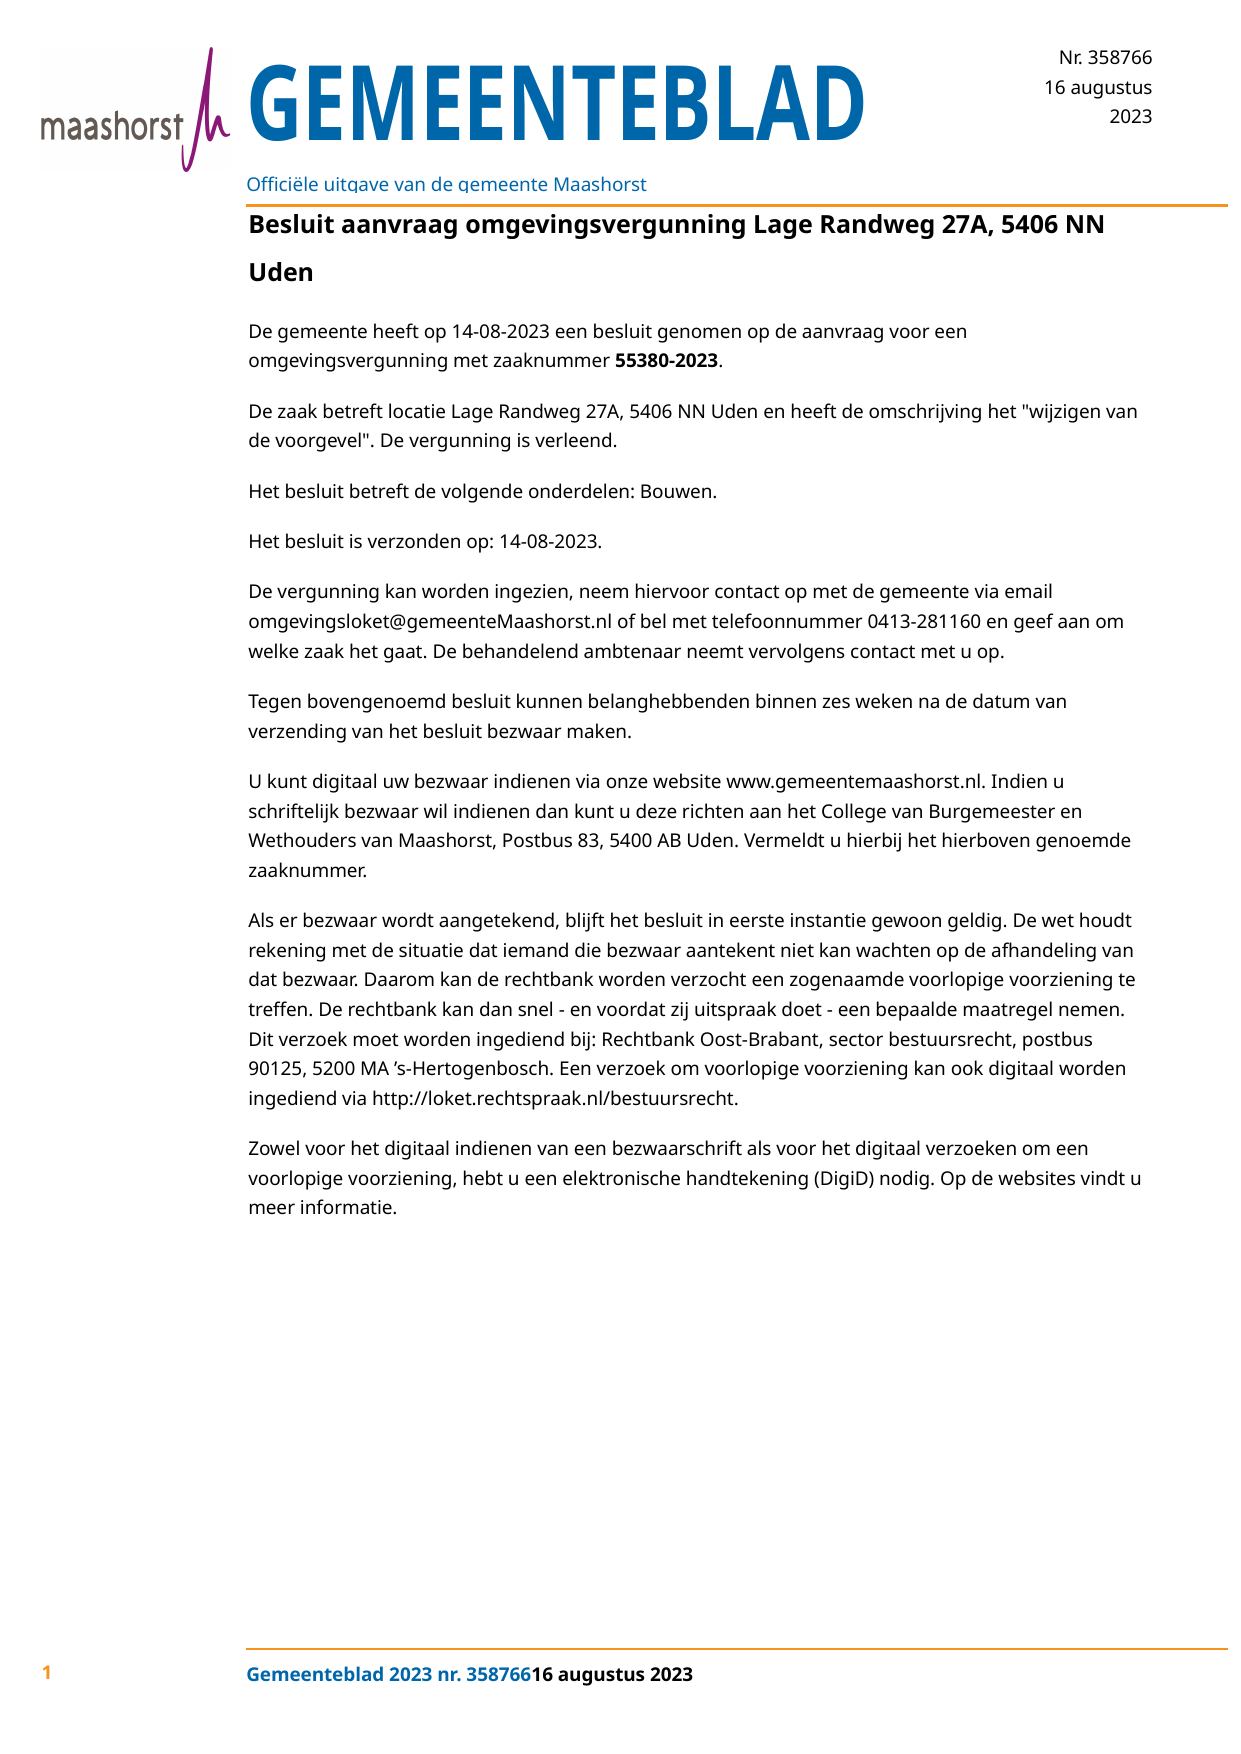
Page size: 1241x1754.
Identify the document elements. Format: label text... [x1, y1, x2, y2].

text De vergunning kan worden ingezien, neem hiervoor contact op met de gemeente via email omgevingsloket@gemeenteMaashorst.nl of bel met telefoonnummer 0413-281160 en geef aan om welke zaak het gaat. De behandelend ambtenaar neemt vervolgens contact met u op. [248, 579, 1152, 664]
text Zowel voor het digitaal indienen van een bezwaarschrift als voor het digitaal verzoeken om een voorlopige voorziening, hebt u een elektronische handtekening (DigiD) nodig. Op de websites vindt u meer informatie. [248, 1135, 1152, 1220]
text Het besluit is verzonden op: 14-08-2023. [248, 528, 1152, 554]
picture [41, 47, 231, 172]
text U kunt digitaal uw bezwaar indienen via onze website www.gemeentemaashorst.nl. Indien u schriftelijk bezwaar wil indienen dan kunt u deze richten aan het College van Burgemeester en Wethouders van Maashorst, Postbus 83, 5400 AB Uden. Vermeldt u hierbij het hierboven genoemde zaaknummer. [248, 768, 1152, 883]
text De zaak betreft locatie Lage Randweg 27A, 5406 NN Uden en heeft de omschrijving het "wijzigen van de voorgevel". De vergunning is verleend. [248, 398, 1152, 453]
text Als er bezwaar wordt aangetekend, blijft het besluit in eerste instantie gewoon geldig. De wet houdt rekening met de situatie dat iemand die bezwaar aantekent niet kan wachten op de afhandeling van dat bezwaar. Daarom kan de rechtbank worden verzocht een zogenaamde voorlopige voorziening te treffen. De rechtbank kan dan snel - en voordat zij uitspraak doet - een bepaalde maatregel nemen. Dit verzoek moet worden ingediend bij: Rechtbank Oost-Brabant, sector bestuursrecht, postbus 90125, 5200 MA ’s-Hertogenbosch. Een verzoek om voorlopige voorziening kan ook digitaal worden ingediend via http://loket.rechtspraak.nl/bestuursrecht. [248, 907, 1152, 1111]
text Het besluit betreft de volgende onderdelen: Bouwen. [248, 478, 1152, 504]
text Tegen bovengenoemd besluit kunnen belanghebbenden binnen zes weken na de datum van verzending van het besluit bezwaar maken. [248, 688, 1152, 744]
text Besluit aanvraag omgevingsvergunning Lage Randweg 27A, 5406 NN Uden [248, 207, 1152, 288]
text De gemeente heeft op 14-08-2023 een besluit genomen op de aanvraag voor een omgevingsvergunning met zaaknummer 55380-2023. [248, 318, 1152, 373]
